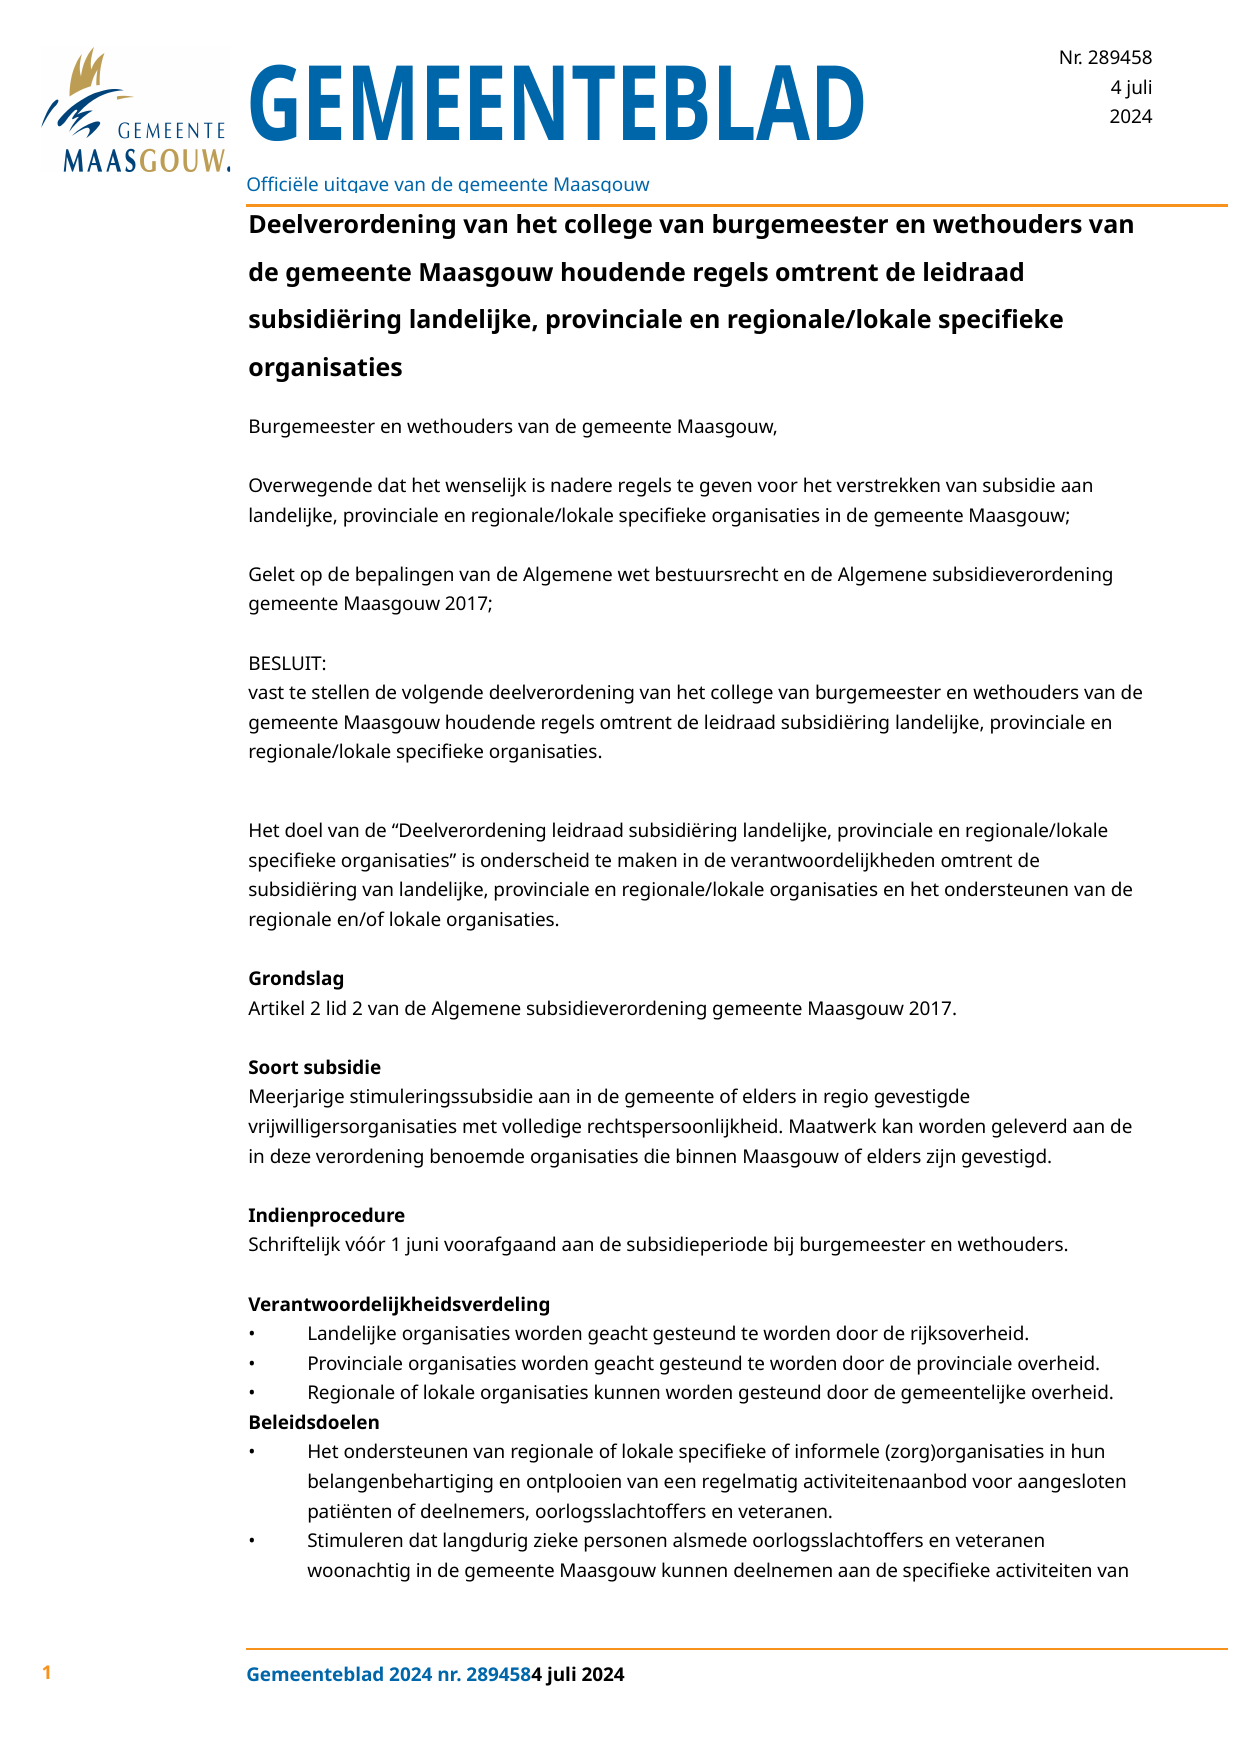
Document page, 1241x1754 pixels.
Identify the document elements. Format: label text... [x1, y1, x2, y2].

list Regionale of lokale organisaties kunnen worden gesteund door de gemeentelijke overheid. [248, 1379, 1152, 1405]
text Gelet op de bepalingen van de Algemene wet bestuursrecht en de Algemene subsidieverordening gemeente Maasgouw 2017; [248, 561, 1152, 616]
text Grondslag [248, 965, 1152, 991]
list Provinciale organisaties worden geacht gesteund te worden door de provinciale overheid. [248, 1350, 1152, 1376]
text Het doel van de “Deelverordening leidraad subsidiëring landelijke, provinciale en regionale/lokale specifieke organisaties” is onderscheid te maken in de verantwoordelijkheden omtrent de subsidiëring van landelijke, provinciale en regionale/lokale organisaties en het ondersteunen van de regionale en/of lokale organisaties. [248, 817, 1152, 932]
text Schriftelijk vóór 1 juni voorafgaand aan de subsidieperiode bij burgemeester en wethouders. [248, 1232, 1152, 1257]
text BESLUIT: [248, 650, 1152, 676]
text Burgemeester en wethouders van de gemeente Maasgouw, [248, 413, 1152, 439]
text Verantwoordelijkheidsverdeling [248, 1291, 1152, 1316]
text Overwegende dat het wenselijk is nadere regels te geven voor het verstrekken van subsidie aan landelijke, provinciale en regionale/lokale specifieke organisaties in de gemeente Maasgouw; [248, 472, 1152, 528]
text vast te stellen de volgende deelverordening van het college van burgemeester en wethouders van de gemeente Maasgouw houdende regels omtrent de leidraad subsidiëring landelijke, provinciale en regionale/lokale specifieke organisaties. [248, 679, 1152, 764]
text Soort subsidie [248, 1054, 1152, 1080]
list Landelijke organisaties worden geacht gesteund te worden door de rijksoverheid. [248, 1320, 1152, 1346]
list Stimuleren dat langdurig zieke personen alsmede oorlogsslachtoffers en veteranen woonachtig in de gemeente Maasgouw kunnen deelnemen aan de specifieke activiteiten van [248, 1527, 1152, 1583]
text Meerjarige stimuleringssubsidie aan in de gemeente of elders in regio gevestigde vrijwilligersorganisaties met volledige rechtspersoonlijkheid. Maatwerk kan worden geleverd aan de in deze verordening benoemde organisaties die binnen Maasgouw of elders zijn gevestigd. [248, 1084, 1152, 1168]
text Indienprocedure [248, 1202, 1152, 1228]
text Artikel 2 lid 2 van de Algemene subsidieverordening gemeente Maasgouw 2017. [248, 995, 1152, 1021]
list Het ondersteunen van regionale of lokale specifieke of informele (zorg)organisaties in hun belangenbehartiging en ontplooien van een regelmatig activiteitenaanbod voor aangesloten patiënten of deelnemers, oorlogsslachtoffers en veteranen. [248, 1439, 1152, 1523]
text Deelverordening van het college van burgemeester en wethouders van de gemeente Maasgouw houdende regels omtrent de leidraad subsidiëring landelijke, provinciale en regionale/lokale specifieke organisaties [248, 207, 1152, 384]
picture [41, 47, 231, 172]
text Beleidsdoelen [248, 1409, 1152, 1435]
